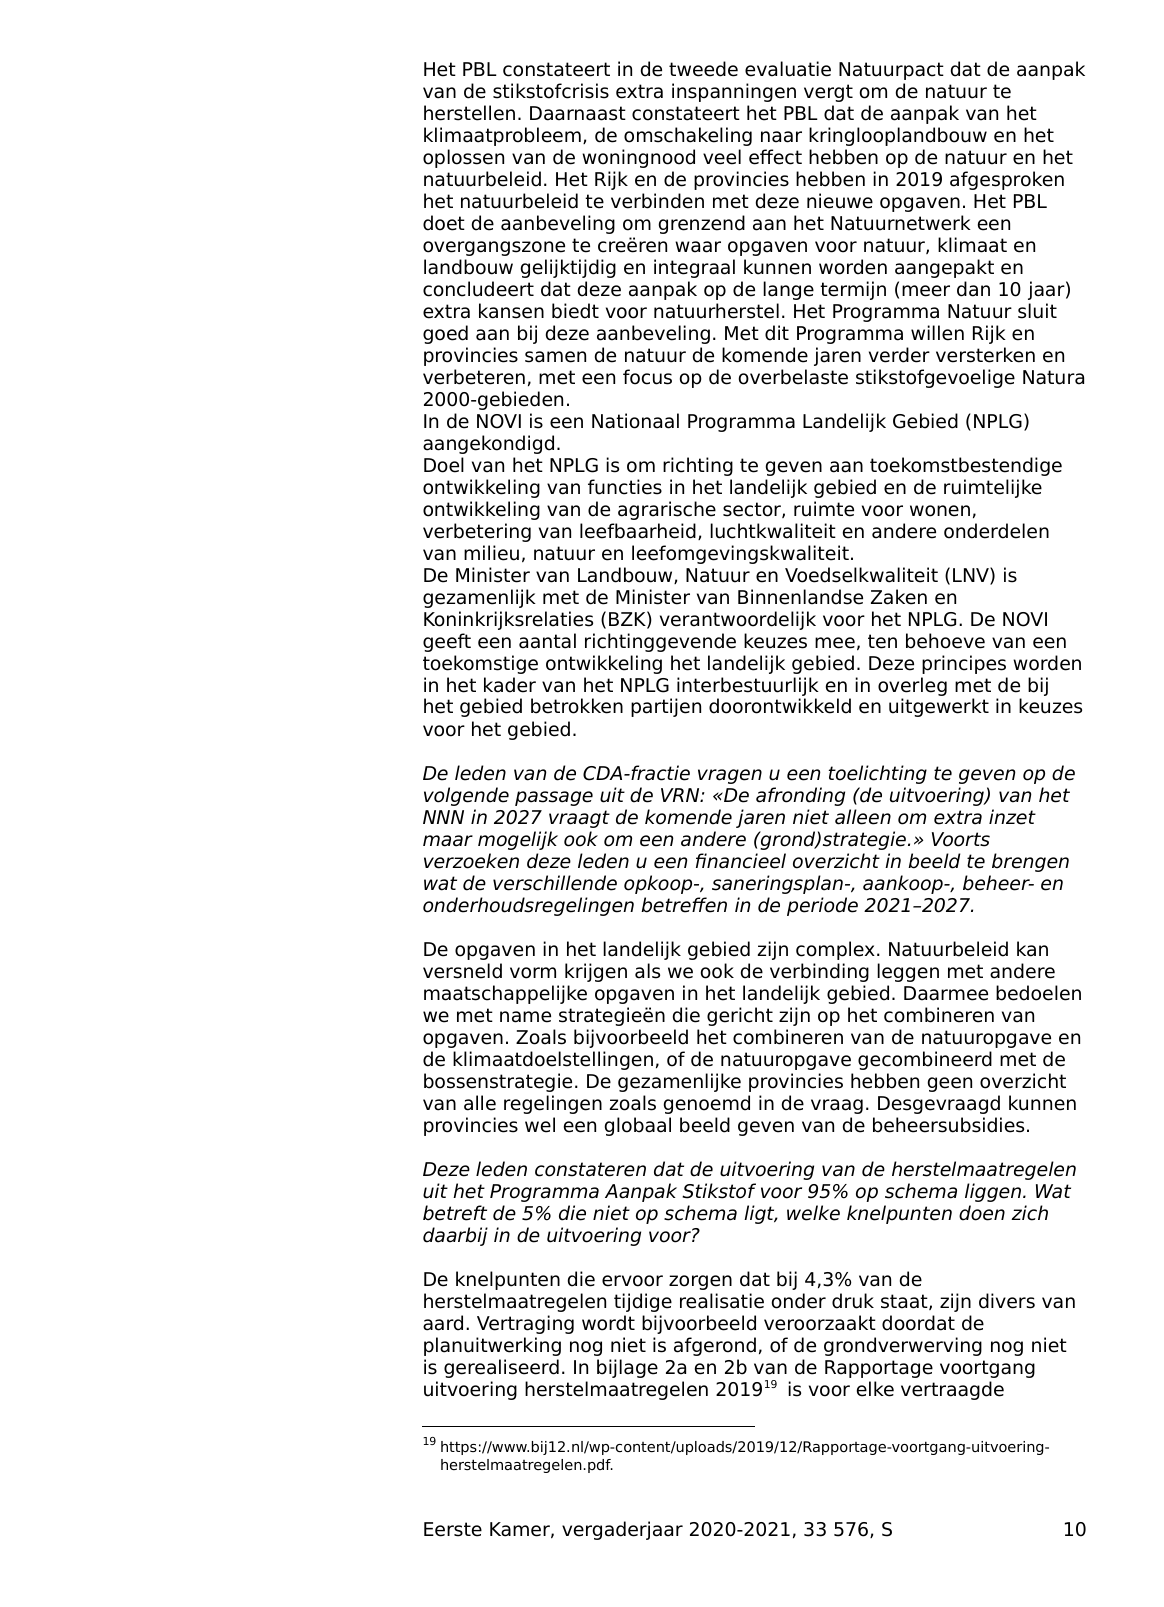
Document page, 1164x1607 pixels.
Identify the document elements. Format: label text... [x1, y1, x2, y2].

text In de NOVI is een Nationaal Programma Landelijk Gebied (NPLG) aangekondigd. [422, 411, 1087, 455]
text De knelpunten die ervoor zorgen dat bij 4,3% van de herstelmaatregelen tijdige realisatie onder druk staat, zijn divers van aard. Vertraging wordt bijvoorbeeld veroorzaakt doordat de planuitwerking nog niet is afgerond, of de grondverwerving nog niet is gerealiseerd. In bijlage 2a en 2b van de Rapportage voortgang uitvoering herstelmaatregelen 2019 is voor elke vertraagde [422, 1269, 1087, 1401]
text Het PBL constateert in de tweede evaluatie Natuurpact dat de aanpak van de stikstofcrisis extra inspanningen vergt om de natuur te herstellen. Daarnaast constateert het PBL dat de aanpak van het klimaatprobleem, de omschakeling naar kringlooplandbouw en het oplossen van de woningnood veel effect hebben op de natuur en het natuurbeleid. Het Rijk en de provincies hebben in 2019 afgesproken het natuurbeleid te verbinden met deze nieuwe opgaven. Het PBL doet de aanbeveling om grenzend aan het Natuurnetwerk een overgangszone te creëren waar opgaven voor natuur, klimaat en landbouw gelijktijdig en integraal kunnen worden aangepakt en concludeert dat deze aanpak op de lange termijn (meer dan 10 jaar) extra kansen biedt voor natuurherstel. Het Programma Natuur sluit goed aan bij deze aanbeveling. Met dit Programma willen Rijk en provincies samen de natuur de komende jaren verder versterken en verbeteren, met een focus op de overbelaste stikstofgevoelige Natura 2000-gebieden. [422, 59, 1087, 411]
text De opgaven in het landelijk gebied zijn complex. Natuurbeleid kan versneld vorm krijgen als we ook de verbinding leggen met andere maatschappelijke opgaven in het landelijk gebied. Daarmee bedoelen we met name strategieën die gericht zijn op het combineren van opgaven. Zoals bijvoorbeeld het combineren van de natuuropgave en de klimaatdoelstellingen, of de natuuropgave gecombineerd met de bossenstrategie. De gezamenlijke provincies hebben geen overzicht van alle regelingen zoals genoemd in de vraag. Desgevraagd kunnen provincies wel een globaal beeld geven van de beheersubsidies. [422, 939, 1087, 1136]
text De leden van de CDA-fractie vragen u een toelichting te geven op de volgende passage uit de VRN: «De afronding (de uitvoering) van het NNN in 2027 vraagt de komende jaren niet alleen om extra inzet maar mogelijk ook om een andere (grond)strategie.» Voorts verzoeken deze leden u een financieel overzicht in beeld te brengen wat de verschillende opkoop-, saneringsplan-, aankoop-, beheer- en onderhoudsregelingen betreffen in de periode 2021–2027. [422, 763, 1087, 916]
text De Minister van Landbouw, Natuur en Voedselkwaliteit (LNV) is gezamenlijk met de Minister van Binnenlandse Zaken en Koninkrijksrelaties (BZK) verantwoordelijk voor het NPLG. De NOVI geeft een aantal richtinggevende keuzes mee, ten behoeve van een toekomstige ontwikkeling het landelijk gebied. Deze principes worden in het kader van het NPLG interbestuurlijk en in overleg met de bij het gebied betrokken partijen doorontwikkeld en uitgewerkt in keuzes voor het gebied. [422, 564, 1087, 740]
text Doel van het NPLG is om richting te geven aan toekomstbestendige ontwikkeling van functies in het landelijk gebied en de ruimtelijke ontwikkeling van de agrarische sector, ruimte voor wonen, verbetering van leefbaarheid, luchtkwaliteit en andere onderdelen van milieu, natuur en leefomgevingskwaliteit. [422, 455, 1087, 564]
text https://www.bij12.nl/wp-content/uploads/2019/12/Rapportage-voortgang-uitvoering-herstelmaatregelen.pdf. [422, 1435, 1087, 1474]
text Deze leden constateren dat de uitvoering van de herstelmaatregelen uit het Programma Aanpak Stikstof voor 95% op schema liggen. Wat betreft de 5% die niet op schema ligt, welke knelpunten doen zich daarbij in de uitvoering voor? [422, 1159, 1087, 1247]
